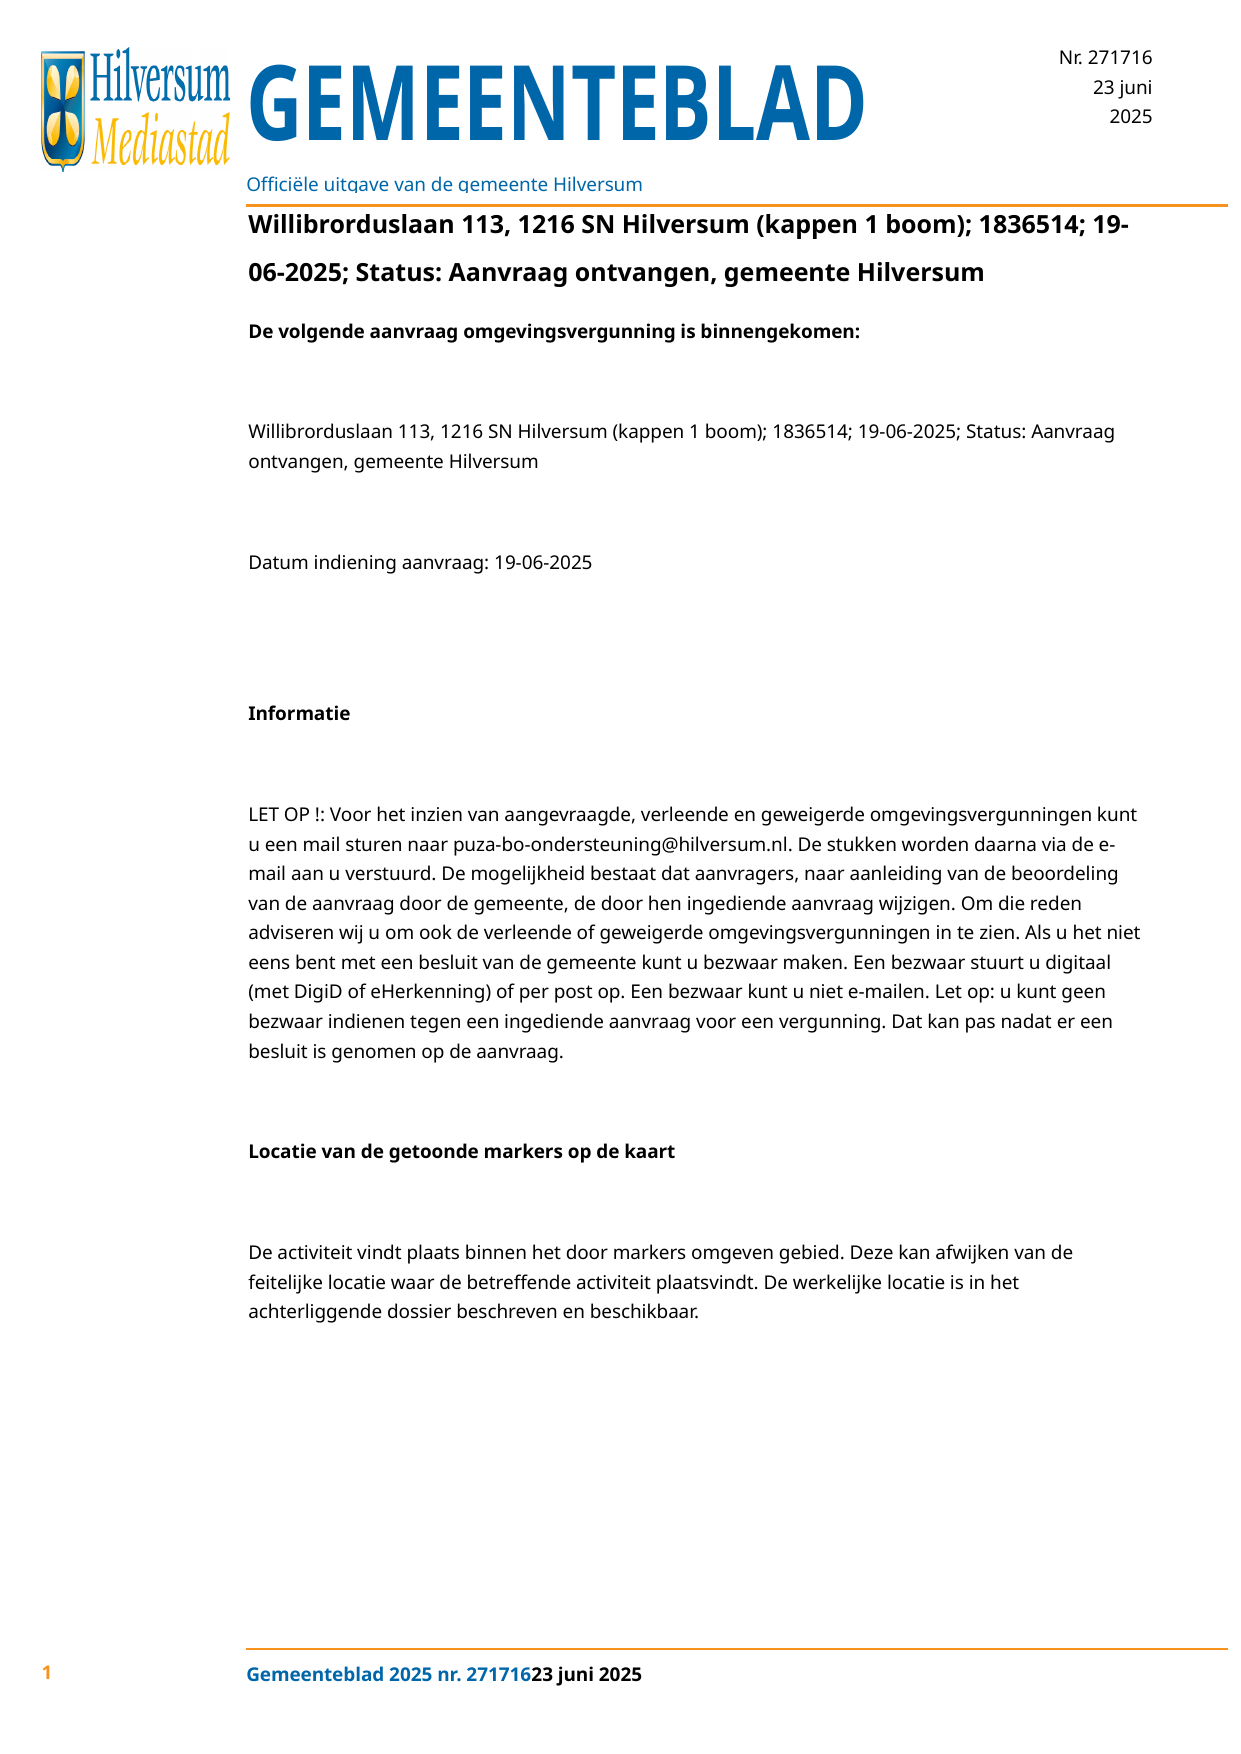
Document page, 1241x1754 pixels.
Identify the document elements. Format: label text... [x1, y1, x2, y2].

text Locatie van de getoonde markers op de kaart [248, 1139, 1152, 1164]
text Willibrorduslaan 113, 1216 SN Hilversum (kappen 1 boom); 1836514; 19-06-2025; Status: Aanvraag ontvangen, gemeente Hilversum [248, 207, 1152, 288]
text De activiteit vindt plaats binnen het door markers omgeven gebied. Deze kan afwijken van de feitelijke locatie waar de betreffende activiteit plaatsvindt. De werkelijke locatie is in het achterliggende dossier beschreven en beschikbaar. [248, 1239, 1152, 1324]
picture [41, 47, 231, 172]
text Informatie [248, 700, 1152, 726]
text Datum indiening aanvraag: 19-06-2025 [248, 549, 1152, 575]
text Willibrorduslaan 113, 1216 SN Hilversum (kappen 1 boom); 1836514; 19-06-2025; Status: Aanvraag ontvangen, gemeente Hilversum [248, 419, 1152, 474]
text LET OP !: Voor het inzien van aangevraagde, verleende en geweigerde omgevingsvergunningen kunt u een mail sturen naar puza-bo-ondersteuning@hilversum.nl. De stukken worden daarna via de e-mail aan u verstuurd. De mogelijkheid bestaat dat aanvragers, naar aanleiding van de beoordeling van de aanvraag door de gemeente, de door hen ingediende aanvraag wijzigen. Om die reden adviseren wij u om ook de verleende of geweigerde omgevingsvergunningen in te zien. Als u het niet eens bent met een besluit van de gemeente kunt u bezwaar maken. Een bezwaar stuurt u digitaal (met DigiD of eHerkenning) of per post op. Een bezwaar kunt u niet e-mailen. Let op: u kunt geen bezwaar indienen tegen een ingediende aanvraag voor een vergunning. Dat kan pas nadat er een besluit is genomen op de aanvraag. [248, 801, 1152, 1064]
text De volgende aanvraag omgevingsvergunning is binnengekomen: [248, 318, 1152, 344]
